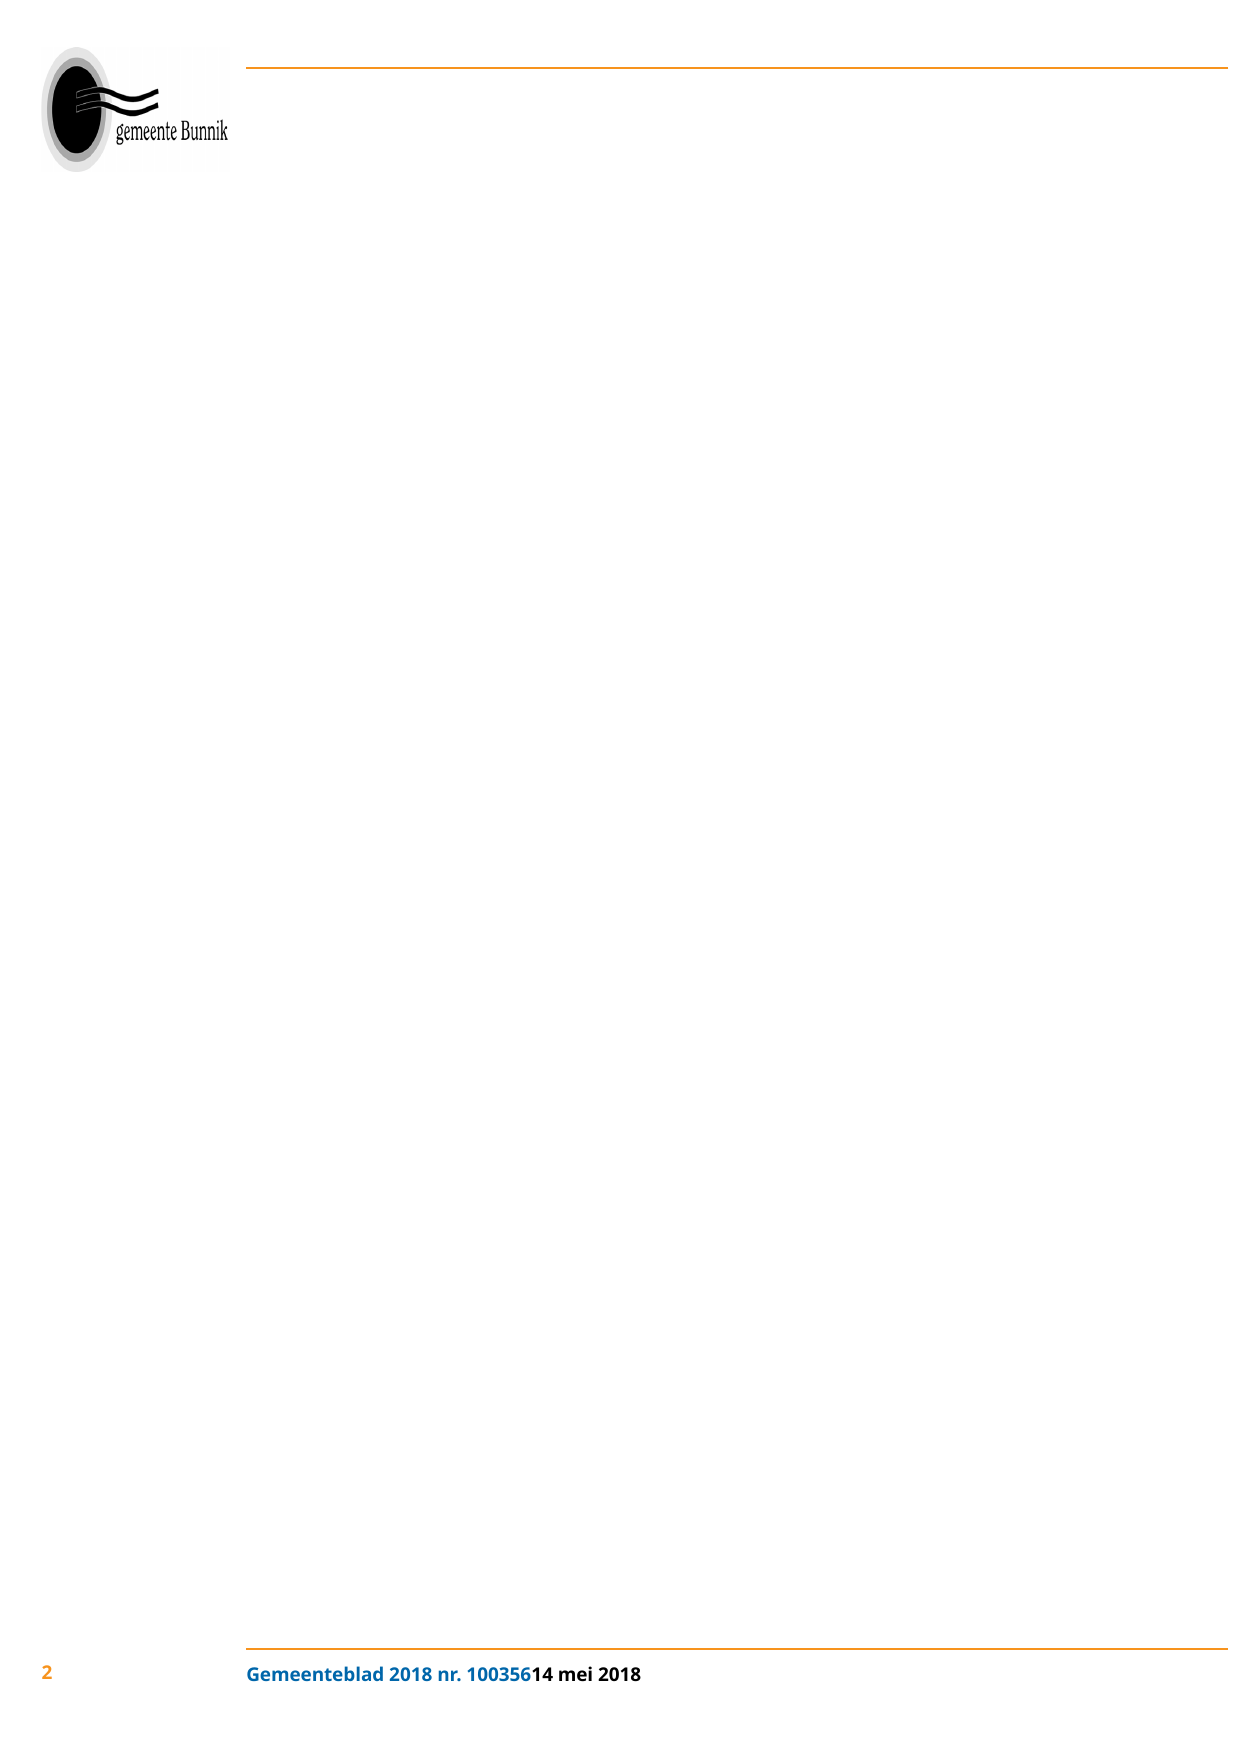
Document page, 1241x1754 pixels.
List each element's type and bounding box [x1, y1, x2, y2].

picture [41, 47, 231, 172]
